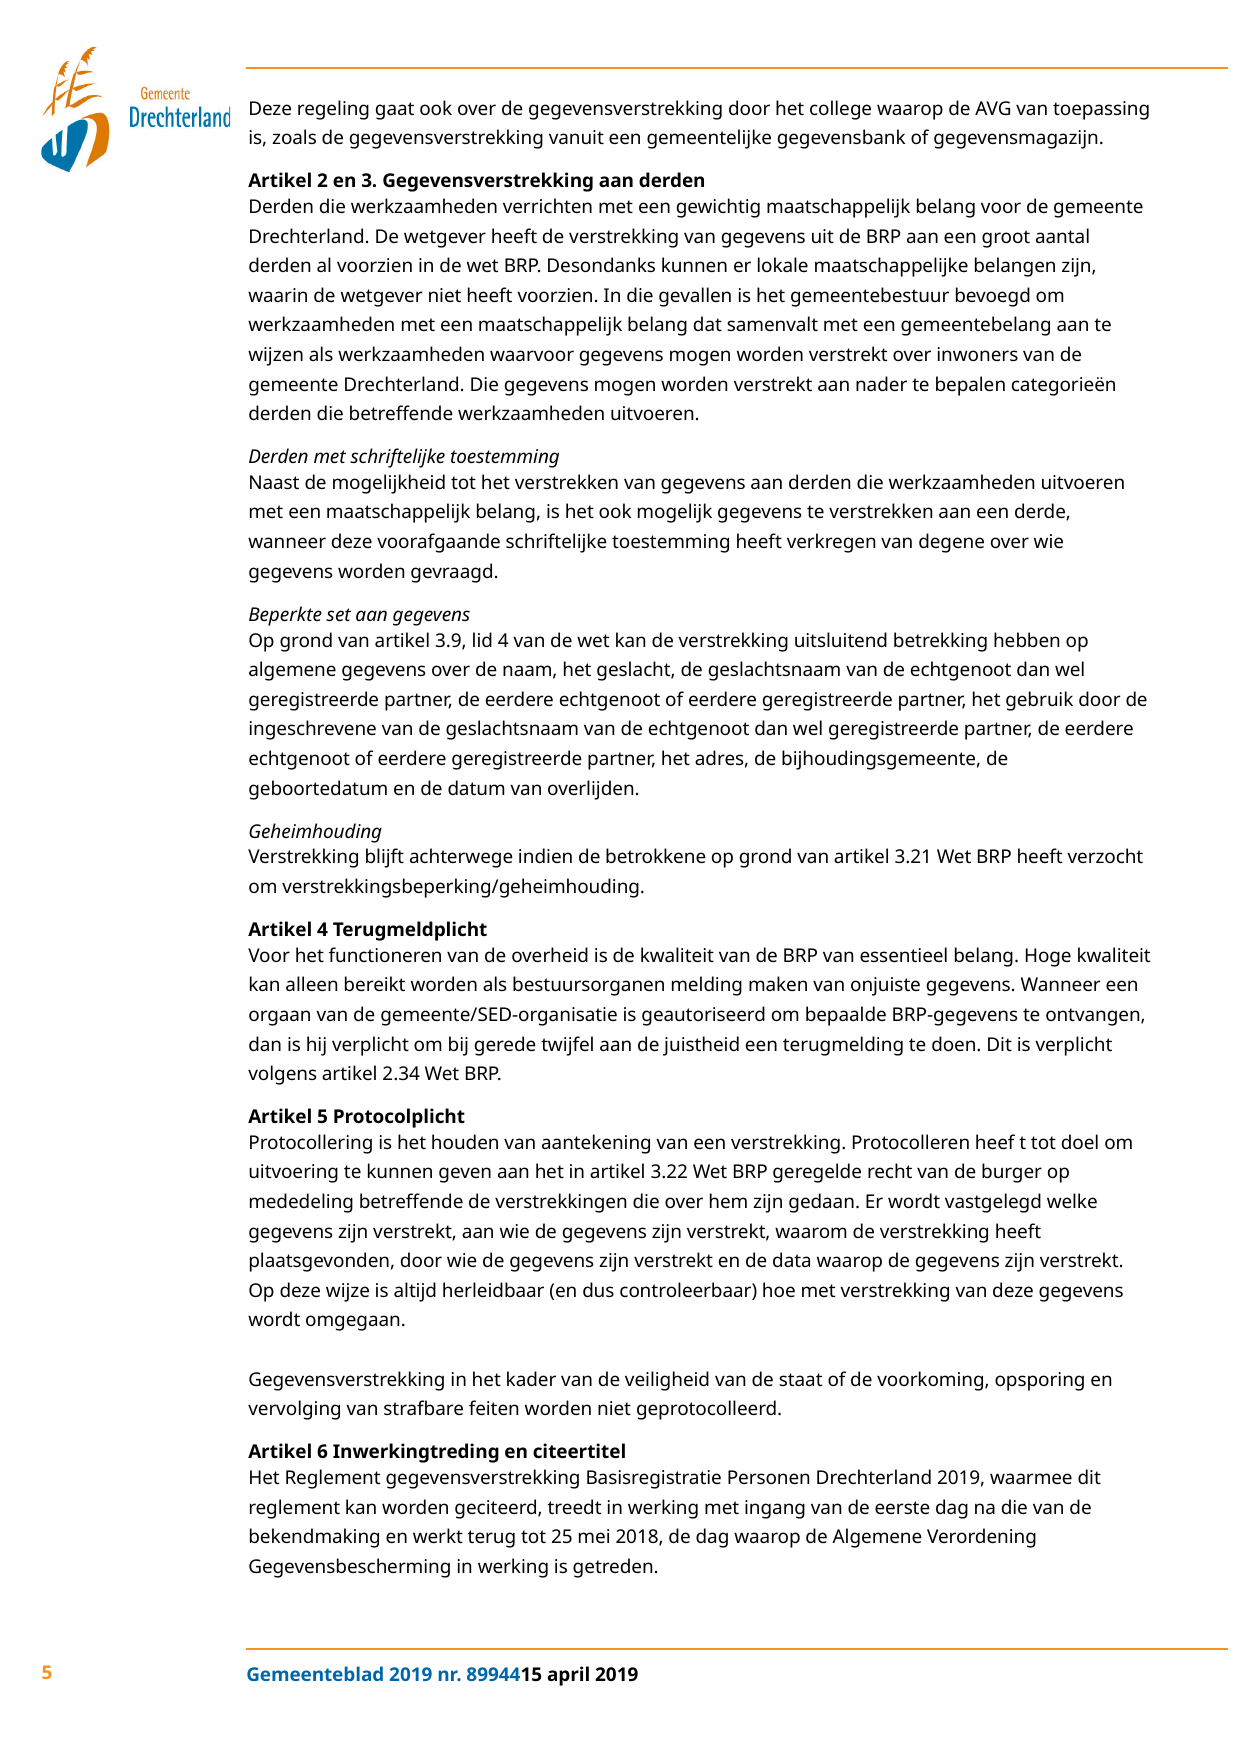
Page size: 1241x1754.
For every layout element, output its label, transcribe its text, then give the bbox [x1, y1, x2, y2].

text Artikel 5 Protocolplicht [248, 1103, 1152, 1129]
text Derden met schriftelijke toestemming [248, 443, 1152, 469]
text Deze regeling gaat ook over de gegevensverstrekking door het college waarop de AVG van toepassing is, zoals de gegevensverstrekking vanuit een gemeentelijke gegevensbank of gegevensmagazijn. [248, 95, 1152, 150]
text Voor het functioneren van de overheid is de kwaliteit van de BRP van essentieel belang. Hoge kwaliteit kan alleen bereikt worden als bestuursorganen melding maken van onjuiste gegevens. Wanneer een orgaan van de gemeente/SED-organisatie is geautoriseerd om bepaalde BRP-gegevens te ontvangen, dan is hij verplicht om bij gerede twijfel aan de juistheid een terugmelding te doen. Dit is verplicht volgens artikel 2.34 Wet BRP. [248, 942, 1152, 1086]
text Beperkte set aan gegevens [248, 601, 1152, 627]
text Artikel 2 en 3. Gegevensverstrekking aan derden [248, 167, 1152, 193]
text Protocollering is het houden van aantekening van een verstrekking. Protocolleren heef t tot doel om uitvoering te kunnen geven aan het in artikel 3.22 Wet BRP geregelde recht van de burger op mededeling betreffende de verstrekkingen die over hem zijn gedaan. Er wordt vastgelegd welke gegevens zijn verstrekt, aan wie de gegevens zijn verstrekt, waarom de verstrekking heeft plaatsgevonden, door wie de gegevens zijn verstrekt en de data waarop de gegevens zijn verstrekt. Op deze wijze is altijd herleidbaar (en dus controleerbaar) hoe met verstrekking van deze gegevens wordt omgegaan. [248, 1129, 1152, 1332]
picture [41, 158, 64, 172]
text Derden die werkzaamheden verrichten met een gewichtig maatschappelijk belang voor de gemeente Drechterland. De wetgever heeft de verstrekking van gegevens uit de BRP aan een groot aantal derden al voorzien in de wet BRP. Desondanks kunnen er lokale maatschappelijke belangen zijn, waarin de wetgever niet heeft voorzien. In die gevallen is het gemeentebestuur bevoegd om werkzaamheden met een maatschappelijk belang dat samenvalt met een gemeentebelang aan te wijzen als werkzaamheden waarvoor gegevens mogen worden verstrekt over inwoners van de gemeente Drechterland. Die gegevens mogen worden verstrekt aan nader te bepalen categorieën derden die betreffende werkzaamheden uitvoeren. [248, 193, 1152, 426]
text Op grond van artikel 3.9, lid 4 van de wet kan de verstrekking uitsluitend betrekking hebben op algemene gegevens over de naam, het geslacht, de geslachtsnaam van de echtgenoot dan wel geregistreerde partner, de eerdere echtgenoot of eerdere geregistreerde partner, het gebruik door de ingeschrevene van de geslachtsnaam van de echtgenoot dan wel geregistreerde partner, de eerdere echtgenoot of eerdere geregistreerde partner, het adres, de bijhoudingsgemeente, de geboortedatum en de datum van overlijden. [248, 627, 1152, 800]
text Het Reglement gegevensverstrekking Basisregistratie Personen Drechterland 2019, waarmee dit reglement kan worden geciteerd, treedt in werking met ingang van de eerste dag na die van de bekendmaking en werkt terug tot 25 mei 2018, de dag waarop de Algemene Verordening Gegevensbescherming in werking is getreden. [248, 1464, 1152, 1579]
picture [226, 115, 231, 124]
text Artikel 6 Inwerkingtreding en citeertitel [248, 1438, 1152, 1464]
text Gegevensverstrekking in het kader van de veiligheid van de staat of de voorkoming, opsporing en vervolging van strafbare feiten worden niet geprotocolleerd. [248, 1366, 1152, 1421]
text Naast de mogelijkheid tot het verstrekken van gegevens aan derden die werkzaamheden uitvoeren met een maatschappelijk belang, is het ook mogelijk gegevens te verstrekken aan een derde, wanneer deze voorafgaande schriftelijke toestemming heeft verkregen van degene over wie gegevens worden gevraagd. [248, 469, 1152, 584]
picture [41, 47, 231, 172]
text Artikel 4 Terugmeldplicht [248, 916, 1152, 942]
text Geheimhouding [248, 818, 1152, 843]
text Verstrekking blijft achterwege indien de betrokkene op grond van artikel 3.21 Wet BRP heeft verzocht om verstrekkingsbeperking/geheimhouding. [248, 843, 1152, 899]
